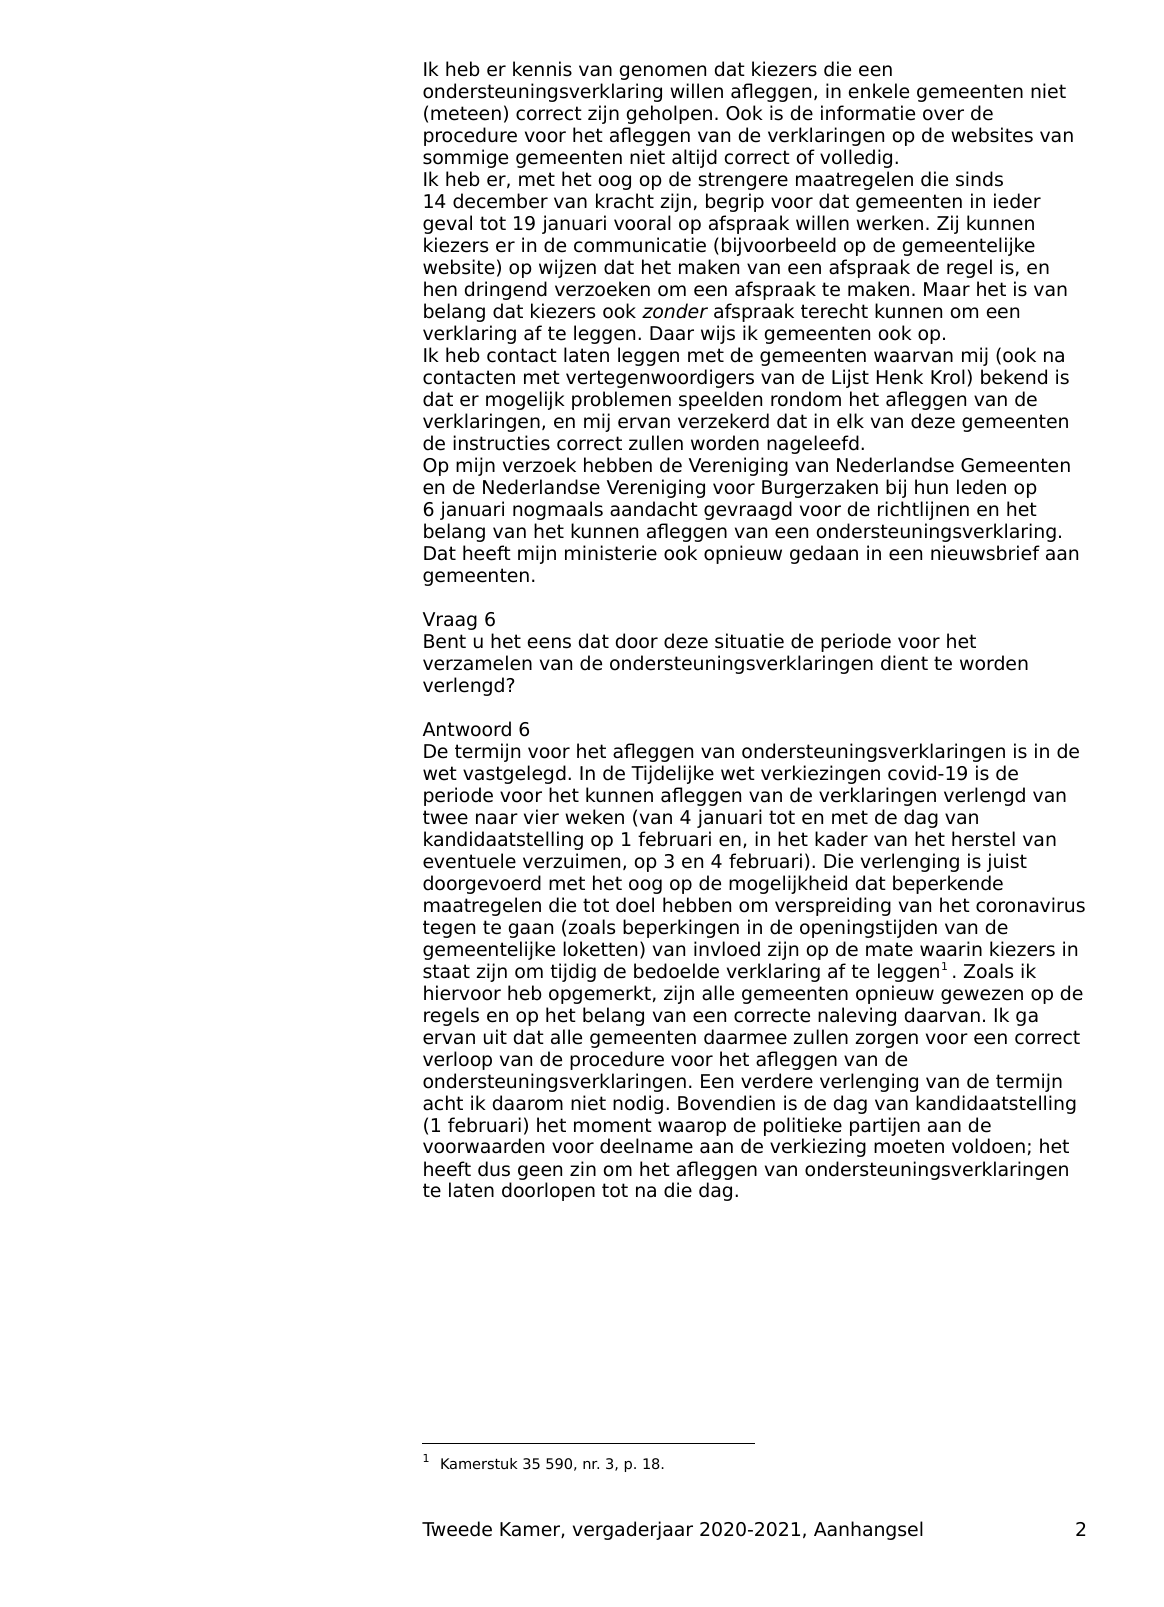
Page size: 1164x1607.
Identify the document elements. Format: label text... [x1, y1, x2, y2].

text Ik heb contact laten leggen met de gemeenten waarvan mij (ook na contacten met vertegenwoordigers van de Lijst Henk Krol) bekend is dat er mogelijk problemen speelden rondom het afleggen van de verklaringen, en mij ervan verzekerd dat in elk van deze gemeenten de instructies correct zullen worden nageleefd. [422, 345, 1087, 455]
text Antwoord 6 [422, 719, 1087, 741]
text Vraag 6 [422, 609, 1087, 631]
text Bent u het eens dat door deze situatie de periode voor het verzamelen van de ondersteuningsverklaringen dient te worden verlengd? [422, 631, 1087, 697]
text Ik heb er, met het oog op de strengere maatregelen die sinds 14 december van kracht zijn, begrip voor dat gemeenten in ieder geval tot 19 januari vooral op afspraak willen werken. Zij kunnen kiezers er in de communicatie (bijvoorbeeld op de gemeentelijke website) op wijzen dat het maken van een afspraak de regel is, en hen dringend verzoeken om een afspraak te maken. Maar het is van belang dat kiezers ook zonder afspraak terecht kunnen om een verklaring af te leggen. Daar wijs ik gemeenten ook op. [422, 169, 1087, 345]
text Kamerstuk 35 590, nr. 3, p. 18. [422, 1452, 1087, 1474]
text De termijn voor het afleggen van ondersteuningsverklaringen is in de wet vastgelegd. In de Tijdelijke wet verkiezingen covid-19 is de periode voor het kunnen afleggen van de verklaringen verlengd van twee naar vier weken (van 4 januari tot en met de dag van kandidaatstelling op 1 februari en, in het kader van het herstel van eventuele verzuimen, op 3 en 4 februari). Die verlenging is juist doorgevoerd met het oog op de mogelijkheid dat beperkende maatregelen die tot doel hebben om verspreiding van het coronavirus tegen te gaan (zoals beperkingen in de openingstijden van de gemeentelijke loketten) van invloed zijn op de mate waarin kiezers in staat zijn om tijdig de bedoelde verklaring af te leggen. Zoals ik hiervoor heb opgemerkt, zijn alle gemeenten opnieuw gewezen op de regels en op het belang van een correcte naleving daarvan. Ik ga ervan uit dat alle gemeenten daarmee zullen zorgen voor een correct verloop van de procedure voor het afleggen van de ondersteuningsverklaringen. Een verdere verlenging van de termijn acht ik daarom niet nodig. Bovendien is de dag van kandidaatstelling (1 februari) het moment waarop de politieke partijen aan de voorwaarden voor deelname aan de verkiezing moeten voldoen; het heeft dus geen zin om het afleggen van ondersteuningsverklaringen te laten doorlopen tot na die dag. [422, 741, 1087, 1202]
text Ik heb er kennis van genomen dat kiezers die een ondersteuningsverklaring willen afleggen, in enkele gemeenten niet (meteen) correct zijn geholpen. Ook is de informatie over de procedure voor het afleggen van de verklaringen op de websites van sommige gemeenten niet altijd correct of volledig. [422, 59, 1087, 169]
text Op mijn verzoek hebben de Vereniging van Nederlandse Gemeenten en de Nederlandse Vereniging voor Burgerzaken bij hun leden op 6 januari nogmaals aandacht gevraagd voor de richtlijnen en het belang van het kunnen afleggen van een ondersteuningsverklaring. Dat heeft mijn ministerie ook opnieuw gedaan in een nieuwsbrief aan gemeenten. [422, 455, 1087, 587]
